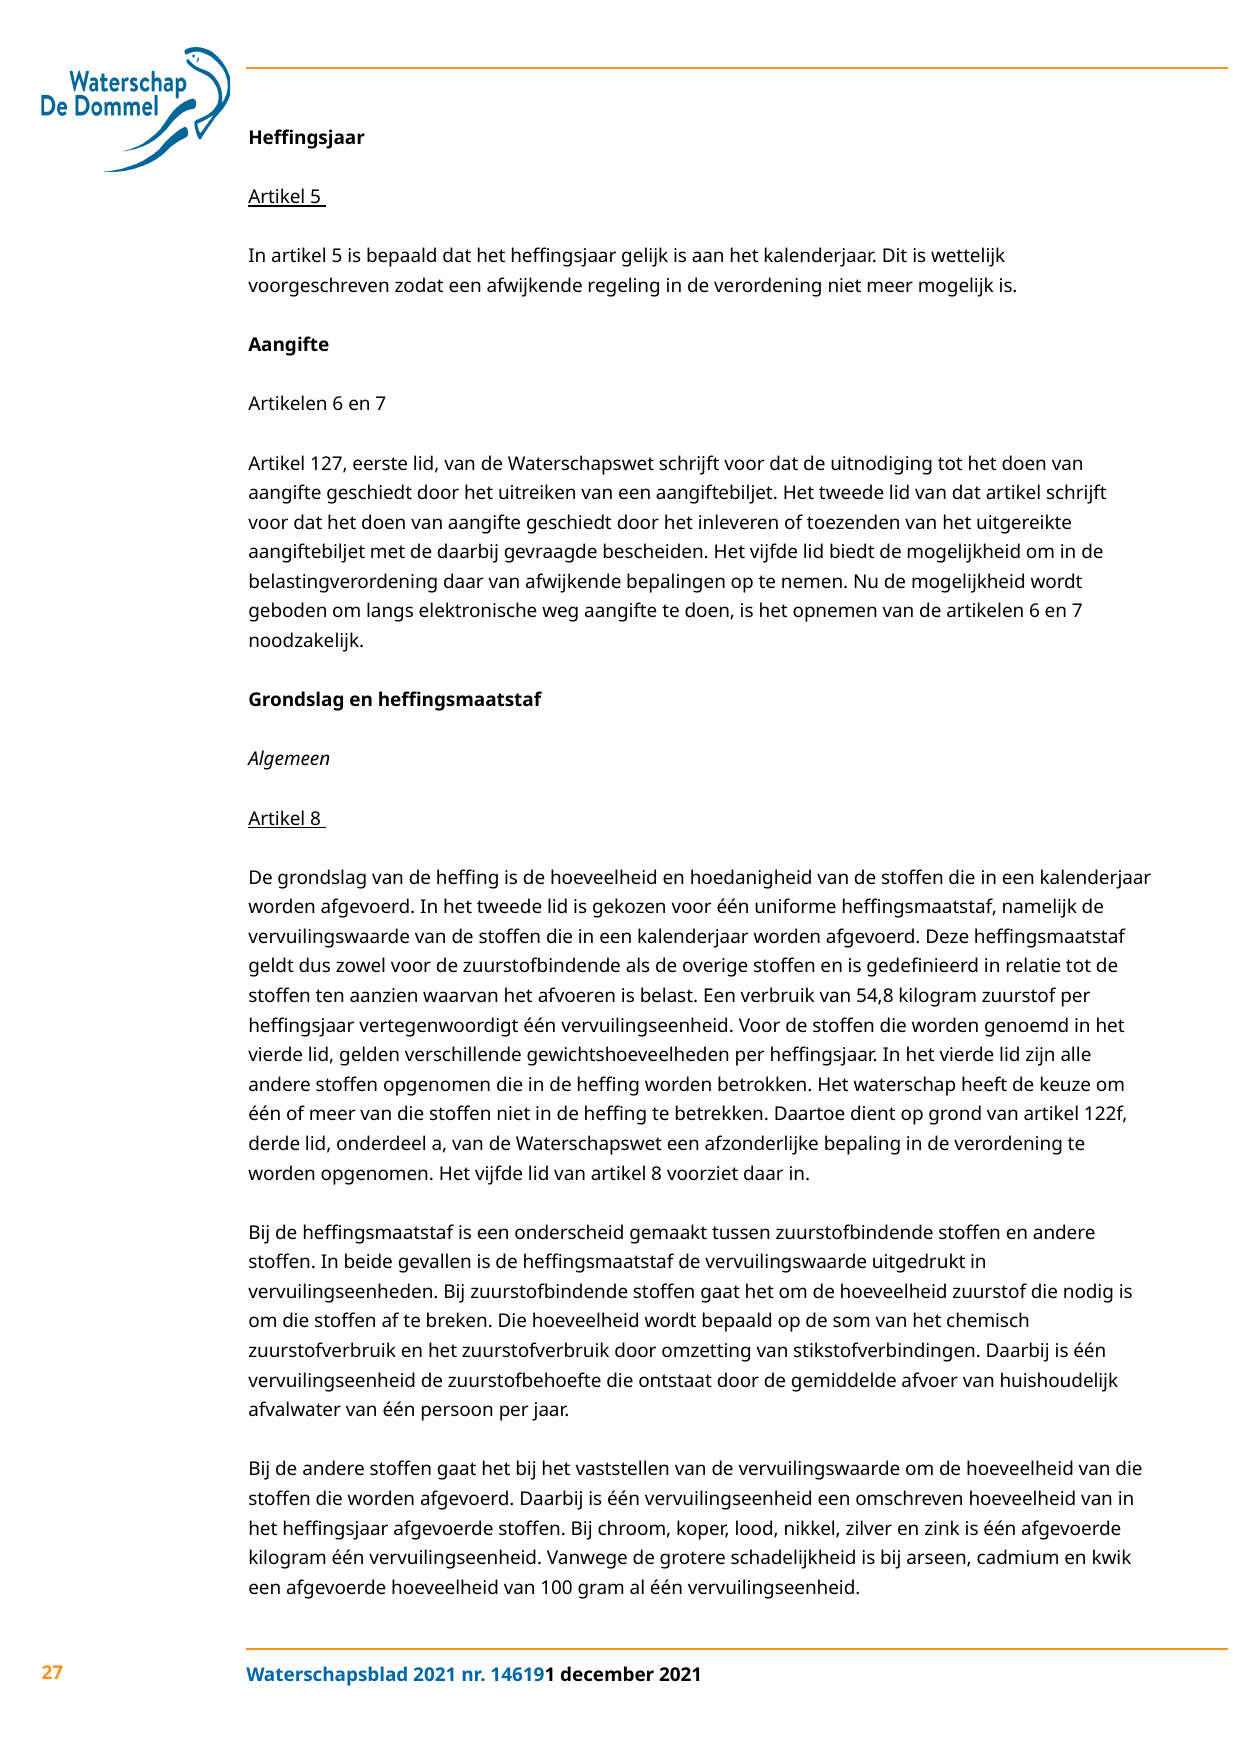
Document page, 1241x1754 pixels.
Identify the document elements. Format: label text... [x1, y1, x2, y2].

text Artikel 8 [248, 805, 1152, 831]
text Grondslag en heffingsmaatstaf [248, 686, 1152, 712]
picture [198, 118, 210, 131]
text Heffingsjaar [248, 124, 1152, 150]
picture [45, 99, 51, 111]
text Bij de heffingsmaatstaf is een onderscheid gemaakt tussen zuurstofbindende stoffen en andere stoffen. In beide gevallen is de heffingsmaatstaf de vervuilingswaarde uitgedrukt in vervuilingseenheden. Bij zuurstofbindende stoffen gaat het om de hoeveelheid zuurstof die nodig is om die stoffen af te breken. Die hoeveelheid wordt bepaald op de som van het chemisch zuurstofverbruik en het zuurstofverbruik door omzetting van stikstofverbindingen. Daarbij is één vervuilingseenheid de zuurstofbehoefte die ontstaat door de gemiddelde afvoer van huishoudelijk afvalwater van één persoon per jaar. [248, 1219, 1152, 1422]
text In artikel 5 is bepaald dat het heffingsjaar gelijk is aan het kalenderjaar. Dit is wettelijk voorgeschreven zodat een afwijkende regeling in de verordening niet meer mogelijk is. [248, 243, 1152, 298]
text Artikel 5 [248, 183, 1152, 209]
picture [204, 47, 231, 76]
picture [41, 47, 231, 172]
text Aangifte [248, 331, 1152, 357]
text Artikel 127, eerste lid, van de Waterschapswet schrijft voor dat de uitnodiging tot het doen van aangifte geschiedt door het uitreiken van een aangiftebiljet. Het tweede lid van dat artikel schrijft voor dat het doen van aangifte geschiedt door het inleveren of toezenden van het uitgereikte aangiftebiljet met de daarbij gevraagde bescheiden. Het vijfde lid biedt de mogelijkheid om in de belastingverordening daar van afwijkende bepalingen op te nemen. Nu de mogelijkheid wordt geboden om langs elektronische weg aangifte te doen, is het opnemen van de artikelen 6 en 7 noodzakelijk. [248, 450, 1152, 653]
text Bij de andere stoffen gaat het bij het vaststellen van de vervuilingswaarde om de hoeveelheid van die stoffen die worden afgevoerd. Daarbij is één vervuilingseenheid een omschreven hoeveelheid van in het heffingsjaar afgevoerde stoffen. Bij chroom, koper, lood, nikkel, zilver en zink is één afgevoerde kilogram één vervuilingseenheid. Vanwege de grotere schadelijkheid is bij arseen, cadmium en kwik een afgevoerde hoeveelheid van 100 gram al één vervuilingseenheid. [248, 1456, 1152, 1600]
text Artikelen 6 en 7 [248, 391, 1152, 416]
text De grondslag van de heffing is de hoeveelheid en hoedanigheid van de stoffen die in een kalenderjaar worden afgevoerd. In het tweede lid is gekozen voor één uniforme heffingsmaatstaf, namelijk de vervuilingswaarde van de stoffen die in een kalenderjaar worden afgevoerd. Deze heffingsmaatstaf geldt dus zowel voor de zuurstofbindende als de overige stoffen en is gedefinieerd in relatie tot de stoffen ten aanzien waarvan het afvoeren is belast. Een verbruik van 54,8 kilogram zuurstof per heffingsjaar vertegenwoordigt één vervuilingseenheid. Voor de stoffen die worden genoemd in het vierde lid, gelden verschillende gewichtshoeveelheden per heffingsjaar. In het vierde lid zijn alle andere stoffen opgenomen die in de heffing worden betrokken. Het waterschap heeft de keuze om één of meer van die stoffen niet in de heffing te betrekken. Daartoe dient op grond van artikel 122f, derde lid, onderdeel a, van de Waterschapswet een afzonderlijke bepaling in de verordening te worden opgenomen. Het vijfde lid van artikel 8 voorziet daar in. [248, 864, 1152, 1186]
text Algemeen [248, 746, 1152, 771]
